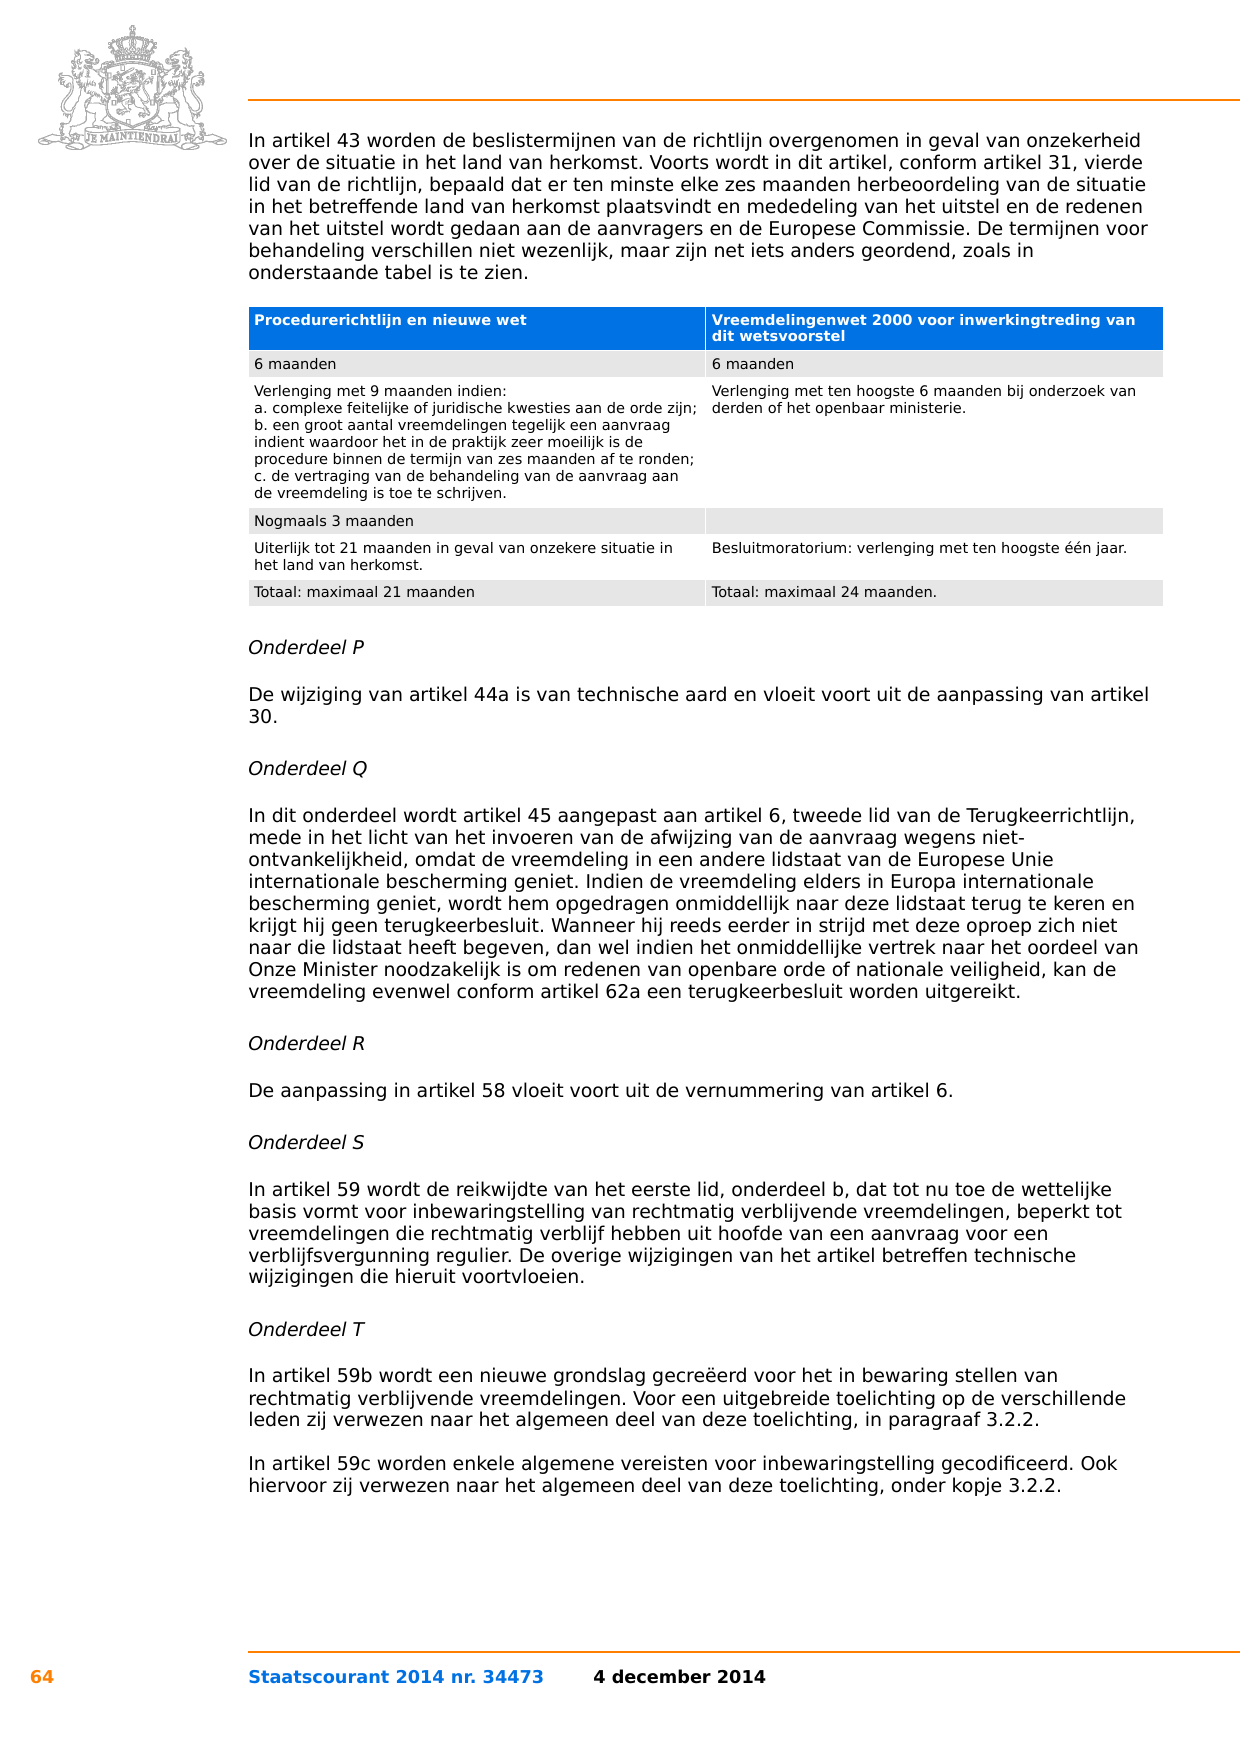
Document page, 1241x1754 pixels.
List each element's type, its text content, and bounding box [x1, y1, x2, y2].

subtitle Onderdeel R [248, 1033, 1163, 1054]
text In artikel 59c worden enkele algemene vereisten voor inbewaringstelling gecodificeerd. Ook hiervoor zij verwezen naar het algemeen deel van deze toelichting, onder kopje 3.2.2. [248, 1453, 1163, 1497]
table_header Procedurerichtlijn en nieuwe wet [249, 307, 705, 350]
subtitle Onderdeel T [248, 1318, 1163, 1340]
table_cell Verlenging met 9 maanden indien: a. complexe feitelijke of juridische kwesties aan de orde zijn; b. een groot aantal vreemdelingen tegelijk een aanvraag indient waardoor het in de praktijk zeer moeilijk is de procedure binnen de termijn van zes maanden af te ronden; c. de vertraging van de behandeling van de aanvraag aan de vreemdeling is toe te schrijven. [249, 379, 705, 507]
text De wijziging van artikel 44a is van technische aard en vloeit voort uit de aanpassing van artikel 30. [248, 684, 1163, 728]
table_cell Totaal: maximaal 24 maanden. [706, 580, 1163, 606]
text In dit onderdeel wordt artikel 45 aangepast aan artikel 6, tweede lid van de Terugkeerrichtlijn, mede in het licht van het invoeren van de afwijzing van de aanvraag wegens niet-ontvankelijkheid, omdat de vreemdeling in een andere lidstaat van de Europese Unie internationale bescherming geniet. Indien de vreemdeling elders in Europa internationale bescherming geniet, wordt hem opgedragen onmiddellijk naar deze lidstaat terug te keren en krijgt hij geen terugkeerbesluit. Wanneer hij reeds eerder in strijd met deze oproep zich niet naar die lidstaat heeft begeven, dan wel indien het onmiddellijke vertrek naar het oordeel van Onze Minister noodzakelijk is om redenen van openbare orde of nationale veiligheid, kan de vreemdeling evenwel conform artikel 62a een terugkeerbesluit worden uitgereikt. [248, 805, 1163, 1003]
text In artikel 59b wordt een nieuwe grondslag gecreëerd voor het in bewaring stellen van rechtmatig verblijvende vreemdelingen. Voor een uitgebreide toelichting op de verschillende leden zij verwezen naar het algemeen deel van deze toelichting, in paragraaf 3.2.2. [248, 1365, 1163, 1431]
table_cell [706, 508, 1163, 534]
subtitle Onderdeel P [248, 637, 1163, 659]
table_cell Nogmaals 3 maanden [249, 508, 705, 534]
text De aanpassing in artikel 58 vloeit voort uit de vernummering van artikel 6. [248, 1079, 1163, 1102]
table_cell Verlenging met ten hoogste 6 maanden bij onderzoek van derden of het openbaar ministerie. [706, 379, 1163, 507]
subtitle Onderdeel Q [248, 758, 1163, 780]
subtitle Onderdeel S [248, 1132, 1163, 1153]
table_cell 6 maanden [706, 351, 1163, 377]
table_cell Besluitmoratorium: verlenging met ten hoogste één jaar. [706, 535, 1163, 578]
table_cell 6 maanden [249, 351, 705, 377]
text In artikel 43 worden de beslistermijnen van de richtlijn overgenomen in geval van onzekerheid over de situatie in het land van herkomst. Voorts wordt in dit artikel, conform artikel 31, vierde lid van de richtlijn, bepaald dat er ten minste elke zes maanden herbeoordeling van de situatie in het betreffende land van herkomst plaatsvindt en mededeling van het uitstel en de redenen van het uitstel wordt gedaan aan de aanvragers en de Europese Commissie. De termijnen voor behandeling verschillen niet wezenlijk, maar zijn net iets anders geordend, zoals in onderstaande tabel is te zien. [248, 130, 1163, 284]
text In artikel 59 wordt de reikwijdte van het eerste lid, onderdeel b, dat tot nu toe de wettelijke basis vormt voor inbewaringstelling van rechtmatig verblijvende vreemdelingen, beperkt tot vreemdelingen die rechtmatig verblijf hebben uit hoofde van een aanvraag voor een verblijfsvergunning regulier. De overige wijzigingen van het artikel betreffen technische wijzigingen die hieruit voortvloeien. [248, 1178, 1163, 1288]
picture [38, 25, 227, 150]
table_cell Totaal: maximaal 21 maanden [249, 580, 705, 606]
table_header Vreemdelingenwet 2000 voor inwerkingtreding van dit wetsvoorstel [706, 307, 1163, 350]
table_cell Uiterlijk tot 21 maanden in geval van onzekere situatie in het land van herkomst. [249, 535, 705, 578]
